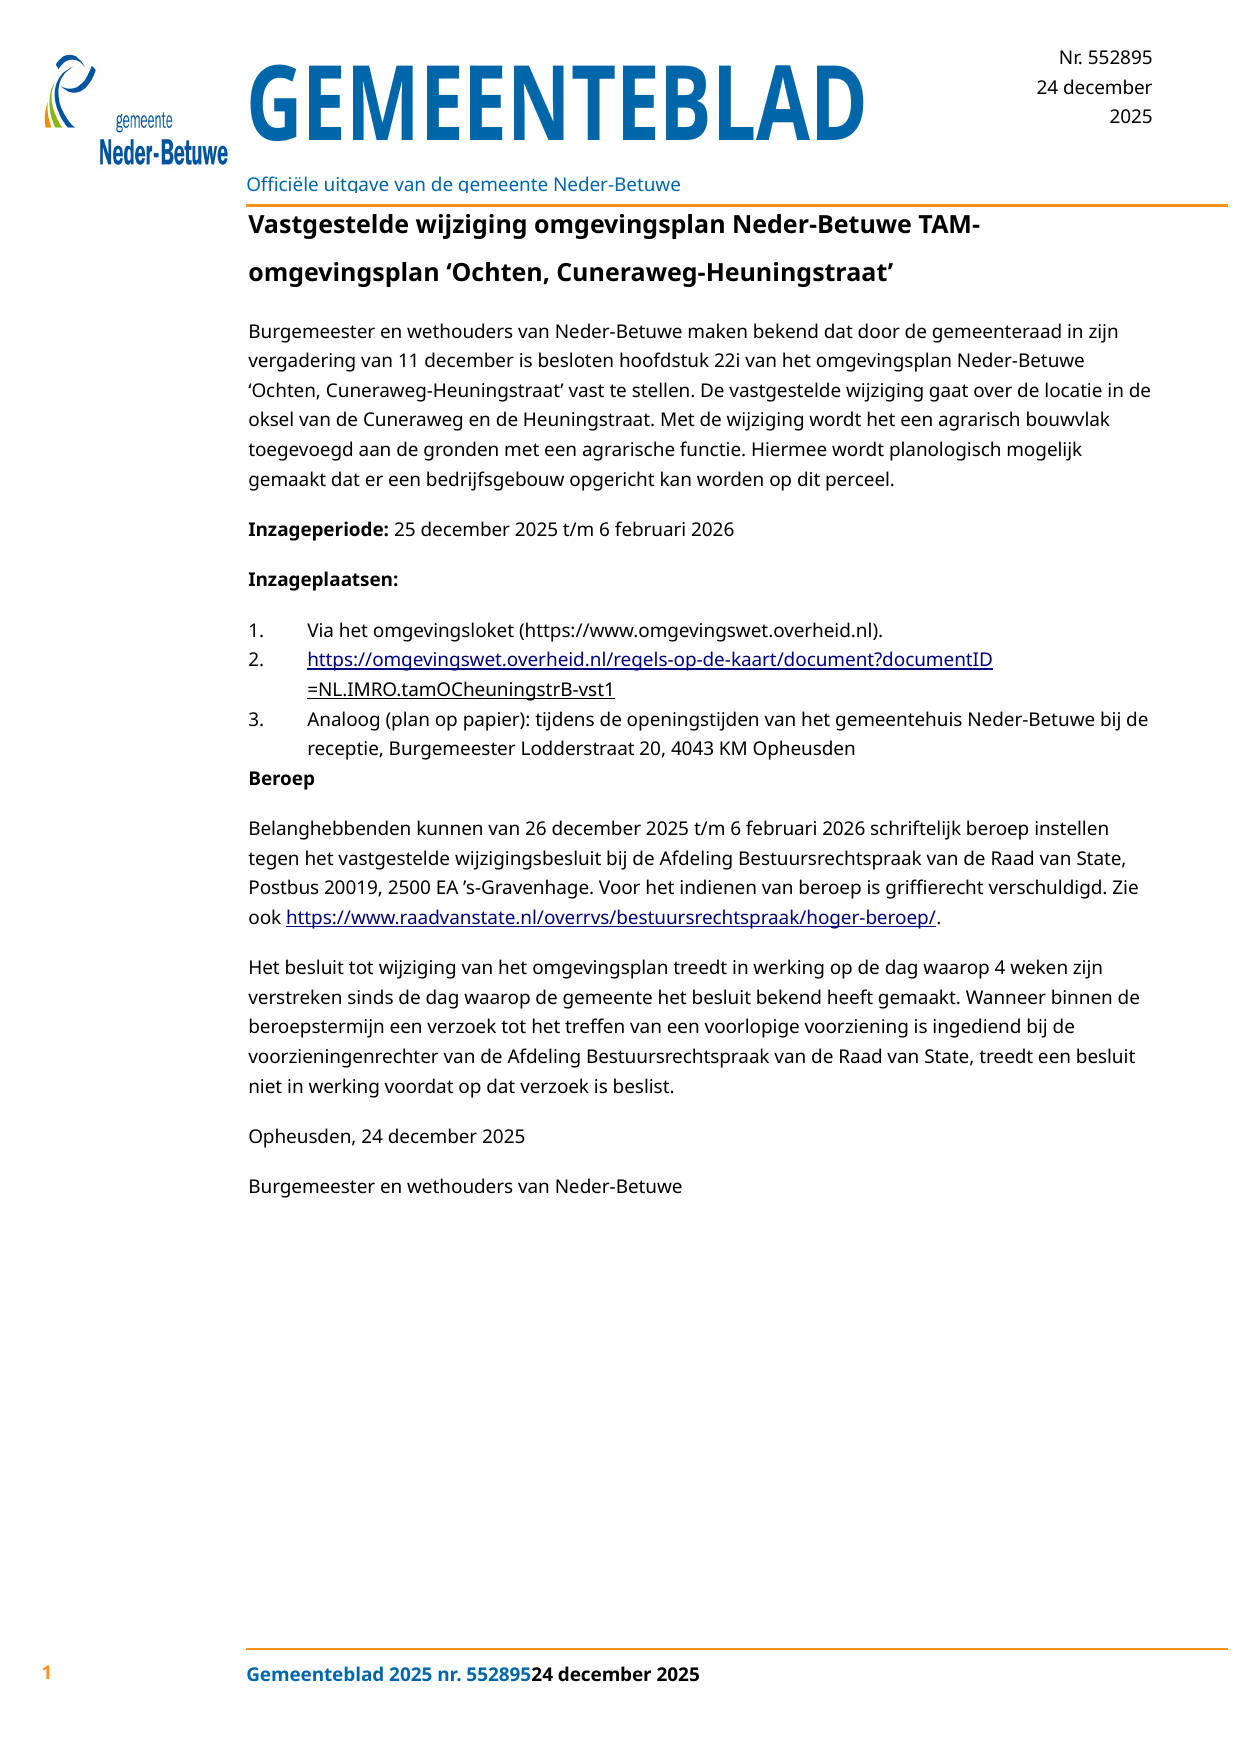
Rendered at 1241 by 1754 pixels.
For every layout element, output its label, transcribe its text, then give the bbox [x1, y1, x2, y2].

list Analoog (plan op papier): tijdens de openingstijden van het gemeentehuis Neder-Betuwe bij de receptie, Burgemeester Lodderstraat 20, 4043 KM Opheusden [248, 706, 1152, 761]
text Inzageperiode: 25 december 2025 t/m 6 februari 2026 [248, 516, 1152, 542]
text Burgemeester en wethouders van Neder-Betuwe [248, 1174, 1152, 1199]
list Via het omgevingsloket (https://www.omgevingswet.overheid.nl). [248, 617, 1152, 643]
text Het besluit tot wijziging van het omgevingsplan treedt in werking op de dag waarop 4 weken zijn verstreken sinds de dag waarop de gemeente het besluit bekend heeft gemaakt. Wanneer binnen de beroepstermijn een verzoek tot het treffen van een voorlopige voorziening is ingediend bij de voorzieningenrechter van de Afdeling Bestuursrechtspraak van de Raad van State, treedt een besluit niet in werking voordat op dat verzoek is beslist. [248, 954, 1152, 1099]
text Beroep [248, 765, 1152, 791]
list https://omgevingswet.overheid.nl/regels-op-de-kaart/document?documentID =NL.IMRO.tamOCheuningstrB-vst1 [248, 647, 1152, 702]
text Burgemeester en wethouders van Neder-Betuwe maken bekend dat door de gemeenteraad in zijn vergadering van 11 december is besloten hoofdstuk 22i van het omgevingsplan Neder-Betuwe ‘Ochten, Cuneraweg-Heuningstraat’ vast te stellen. De vastgestelde wijziging gaat over de locatie in de oksel van de Cuneraweg en de Heuningstraat. Met de wijziging wordt het een agrarisch bouwvlak toegevoegd aan de gronden met een agrarische functie. Hiermee wordt planologisch mogelijk gemaakt dat er een bedrijfsgebouw opgericht kan worden op dit perceel. [248, 318, 1152, 492]
text Belanghebbenden kunnen van 26 december 2025 t/m 6 februari 2026 schriftelijk beroep instellen tegen het vastgestelde wijzigingsbesluit bij de Afdeling Bestuursrechtspraak van de Raad van State, Postbus 20019, 2500 EA ’s-Gravenhage. Voor het indienen van beroep is griffierecht verschuldigd. Zie ook https://www.raadvanstate.nl/overrvs/bestuursrechtspraak/hoger-beroep/. [248, 815, 1152, 930]
text Vastgestelde wijziging omgevingsplan Neder-Betuwe TAM-omgevingsplan ‘Ochten, Cuneraweg-Heuningstraat’ [248, 207, 1152, 288]
picture [41, 47, 231, 172]
text Inzageplaatsen: [248, 567, 1152, 592]
text Opheusden, 24 december 2025 [248, 1123, 1152, 1149]
